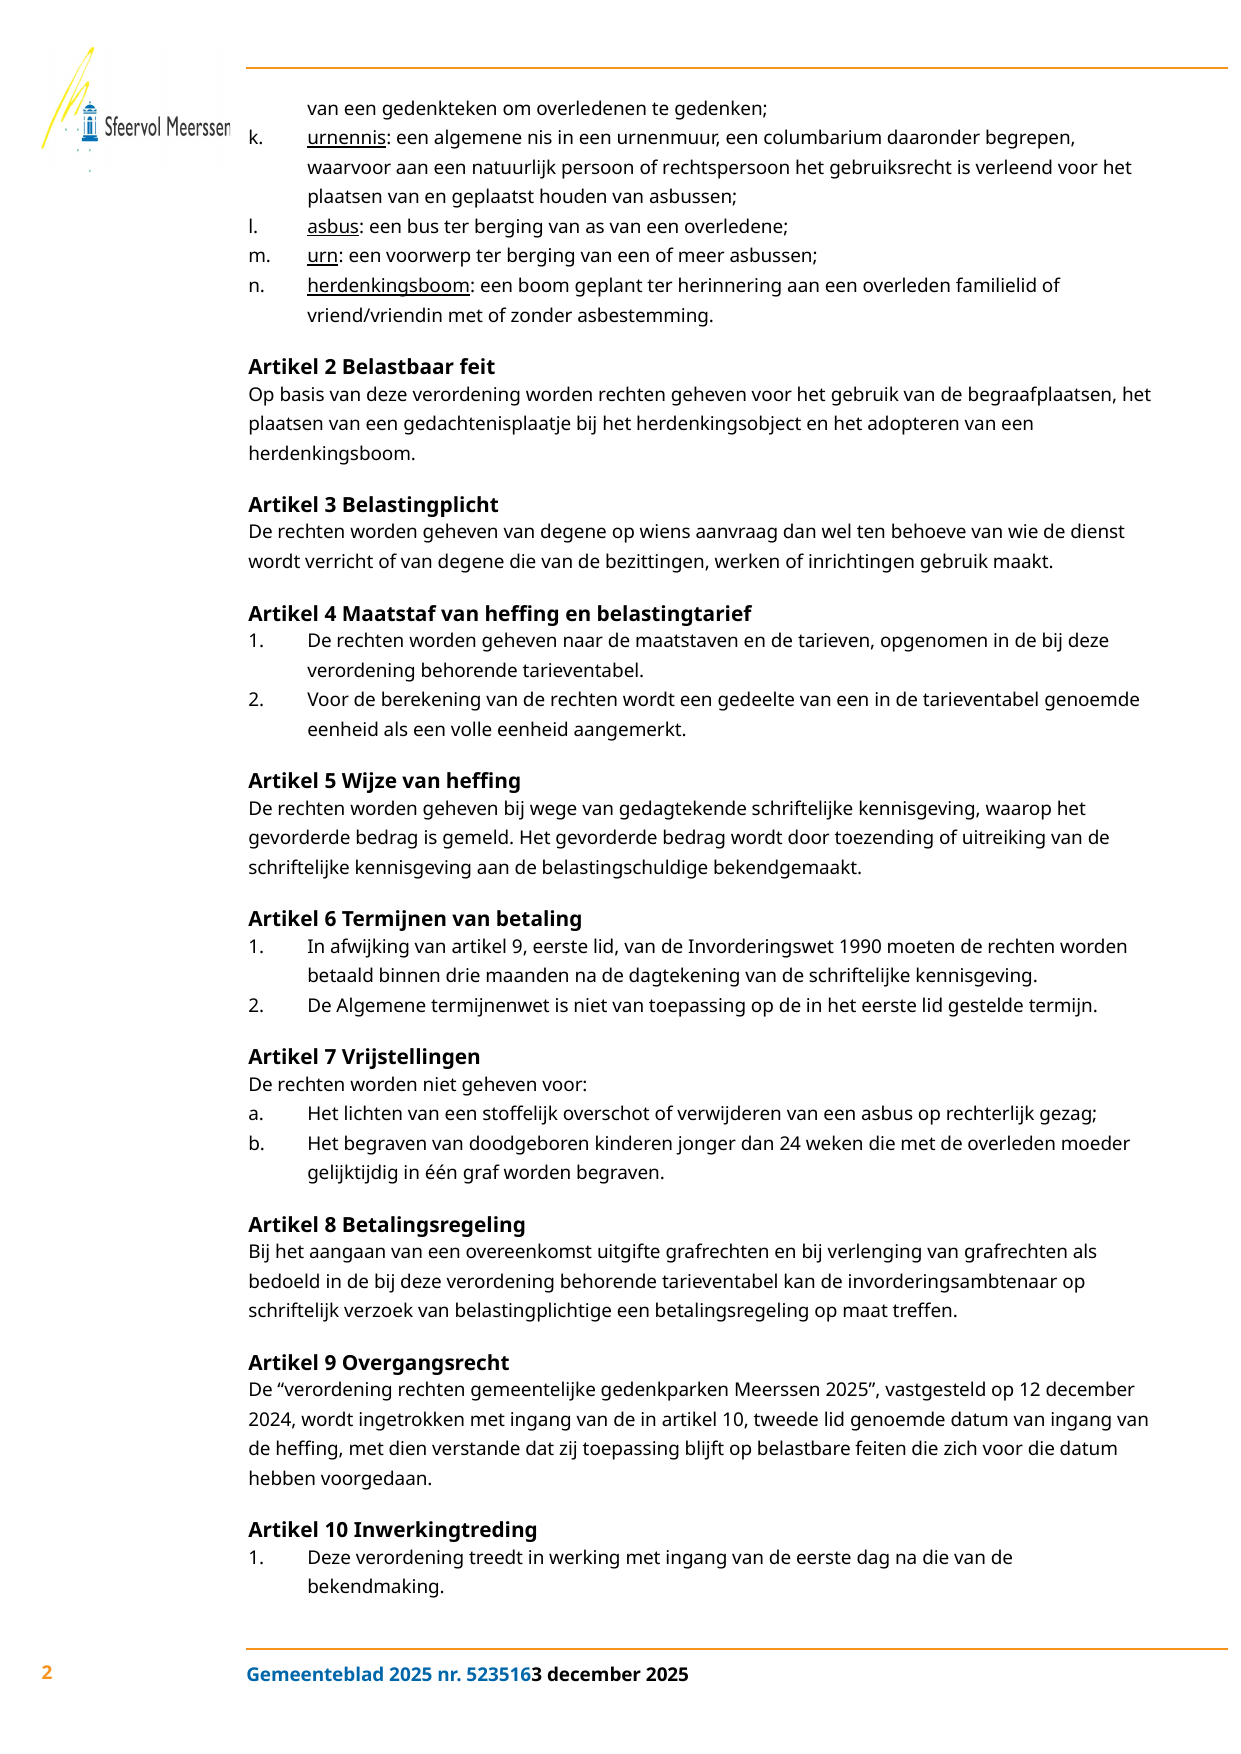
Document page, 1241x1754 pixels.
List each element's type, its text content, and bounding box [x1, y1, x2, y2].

text Artikel 6 Termijnen van betaling [248, 904, 1152, 933]
text Artikel 3 Belastingplicht [248, 490, 1152, 519]
text Artikel 2 Belastbaar feit [248, 352, 1152, 381]
list van een gedenkteken om overledenen te gedenken; [248, 95, 1152, 121]
list In afwijking van artikel 9, eerste lid, van de Invorderingswet 1990 moeten de rechten worden betaald binnen drie maanden na de dagtekening van de schriftelijke kennisgeving. [248, 933, 1152, 988]
text Artikel 4 Maatstaf van heffing en belastingtarief [248, 599, 1152, 627]
list Het lichten van een stoffelijk overschot of verwijderen van een asbus op rechterlijk gezag; [248, 1100, 1152, 1126]
text Artikel 7 Vrijstellingen [248, 1042, 1152, 1071]
text Artikel 8 Betalingsregeling [248, 1210, 1152, 1238]
list Deze verordening treedt in werking met ingang van de eerste dag na die van de bekendmaking. [248, 1544, 1152, 1599]
text De rechten worden geheven van degene op wiens aanvraag dan wel ten behoeve van wie de dienst wordt verricht of van degene die van de bezittingen, werken of inrichtingen gebruik maakt. [248, 519, 1152, 574]
list herdenkingsboom: een boom geplant ter herinnering aan een overleden familielid of vriend/vriendin met of zonder asbestemming. [248, 272, 1152, 328]
text Artikel 10 Inwerkingtreding [248, 1516, 1152, 1544]
list urn: een voorwerp ter berging van een of meer asbussen; [248, 243, 1152, 268]
list De Algemene termijnenwet is niet van toepassing op de in het eerste lid gestelde termijn. [248, 992, 1152, 1018]
text De “verordening rechten gemeentelijke gedenkparken Meerssen 2025”, vastgesteld op 12 december 2024, wordt ingetrokken met ingang van de in artikel 10, tweede lid genoemde datum van ingang van de heffing, met dien verstande dat zij toepassing blijft op belastbare feiten die zich voor die datum hebben voorgedaan. [248, 1376, 1152, 1491]
list De rechten worden geheven naar de maatstaven en de tarieven, opgenomen in de bij deze verordening behorende tarieventabel. [248, 627, 1152, 682]
list Het begraven van doodgeboren kinderen jonger dan 24 weken die met de overleden moeder gelijktijdig in één graf worden begraven. [248, 1130, 1152, 1185]
text Bij het aangaan van een overeenkomst uitgifte grafrechten en bij verlenging van grafrechten als bedoeld in de bij deze verordening behorende tarieventabel kan de invorderingsambtenaar op schriftelijk verzoek van belastingplichtige een betalingsregeling op maat treffen. [248, 1238, 1152, 1323]
list urnennis: een algemene nis in een urnenmuur, een columbarium daaronder begrepen, waarvoor aan een natuurlijk persoon of rechtspersoon het gebruiksrecht is verleend voor het plaatsen van en geplaatst houden van asbussen; [248, 124, 1152, 209]
list asbus: een bus ter berging van as van een overledene; [248, 213, 1152, 239]
text Artikel 5 Wijze van heffing [248, 766, 1152, 795]
text De rechten worden geheven bij wege van gedagtekende schriftelijke kennisgeving, waarop het gevorderde bedrag is gemeld. Het gevorderde bedrag wordt door toezending of uitreiking van de schriftelijke kennisgeving aan de belastingschuldige bekendgemaakt. [248, 795, 1152, 880]
text Artikel 9 Overgangsrecht [248, 1348, 1152, 1376]
text Op basis van deze verordening worden rechten geheven voor het gebruik van de begraafplaatsen, het plaatsen van een gedachtenisplaatje bij het herdenkingsobject en het adopteren van een herdenkingsboom. [248, 381, 1152, 466]
picture [41, 47, 231, 172]
text De rechten worden niet geheven voor: [248, 1071, 1152, 1097]
list Voor de berekening van de rechten wordt een gedeelte van een in de tarieventabel genoemde eenheid als een volle eenheid aangemerkt. [248, 686, 1152, 742]
